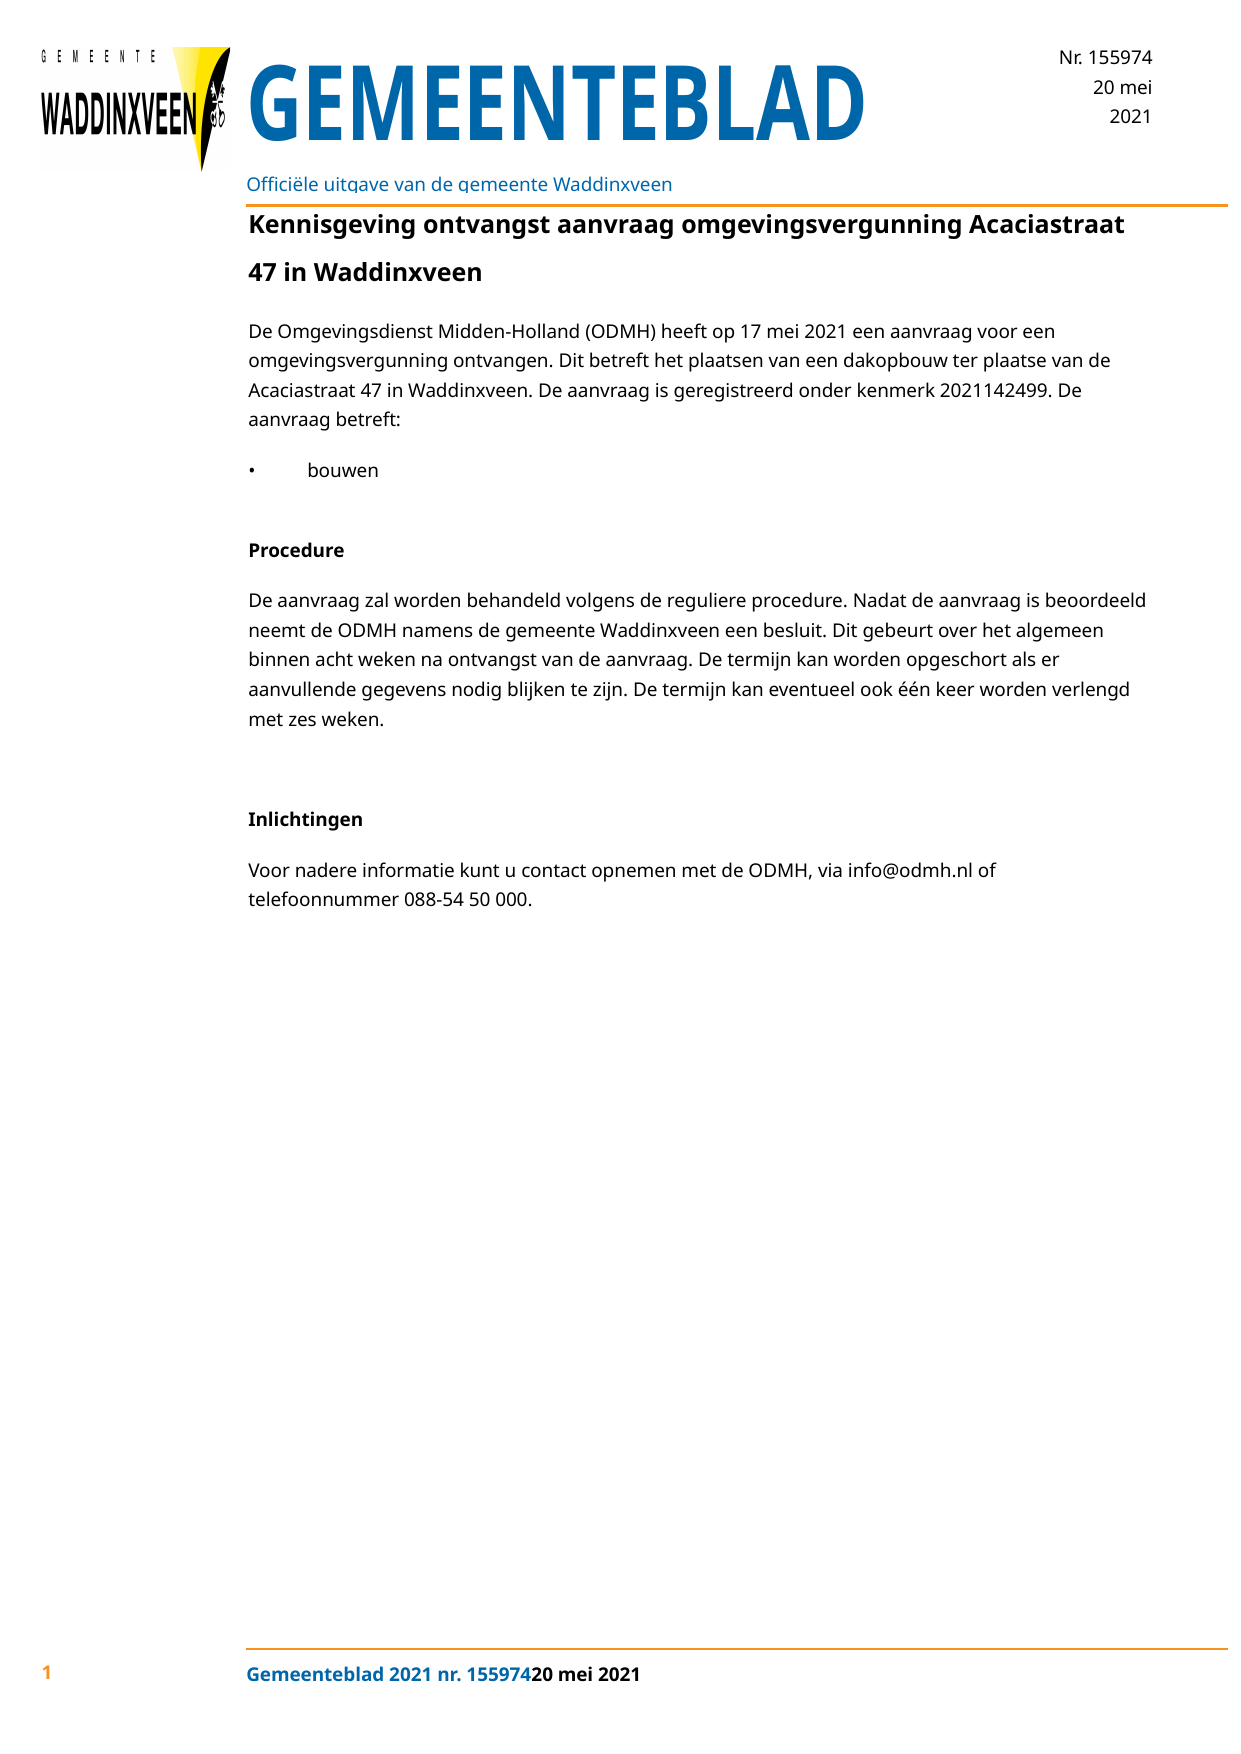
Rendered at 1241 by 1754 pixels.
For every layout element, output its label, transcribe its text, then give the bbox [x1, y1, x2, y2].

text De aanvraag zal worden behandeld volgens de reguliere procedure. Nadat de aanvraag is beoordeeld neemt de ODMH namens de gemeente Waddinxveen een besluit. Dit gebeurt over het algemeen binnen acht weken na ontvangst van de aanvraag. De termijn kan worden opgeschort als er aanvullende gegevens nodig blijken te zijn. De termijn kan eventueel ook één keer worden verlengd met zes weken. [248, 587, 1152, 732]
text Inlichtingen [248, 807, 1152, 832]
text Kennisgeving ontvangst aanvraag omgevingsvergunning Acaciastraat 47 in Waddinxveen [248, 207, 1152, 288]
list bouwen [248, 457, 1152, 483]
picture [41, 47, 231, 172]
text Procedure [248, 537, 1152, 563]
text Voor nadere informatie kunt u contact opnemen met de ODMH, via info@odmh.nl of telefoonnummer 088-54 50 000. [248, 857, 1152, 912]
text De Omgevingsdienst Midden-Holland (ODMH) heeft op 17 mei 2021 een aanvraag voor een omgevingsvergunning ontvangen. Dit betreft het plaatsen van een dakopbouw ter plaatse van de Acaciastraat 47 in Waddinxveen. De aanvraag is geregistreerd onder kenmerk 2021142499. De aanvraag betreft: [248, 318, 1152, 432]
